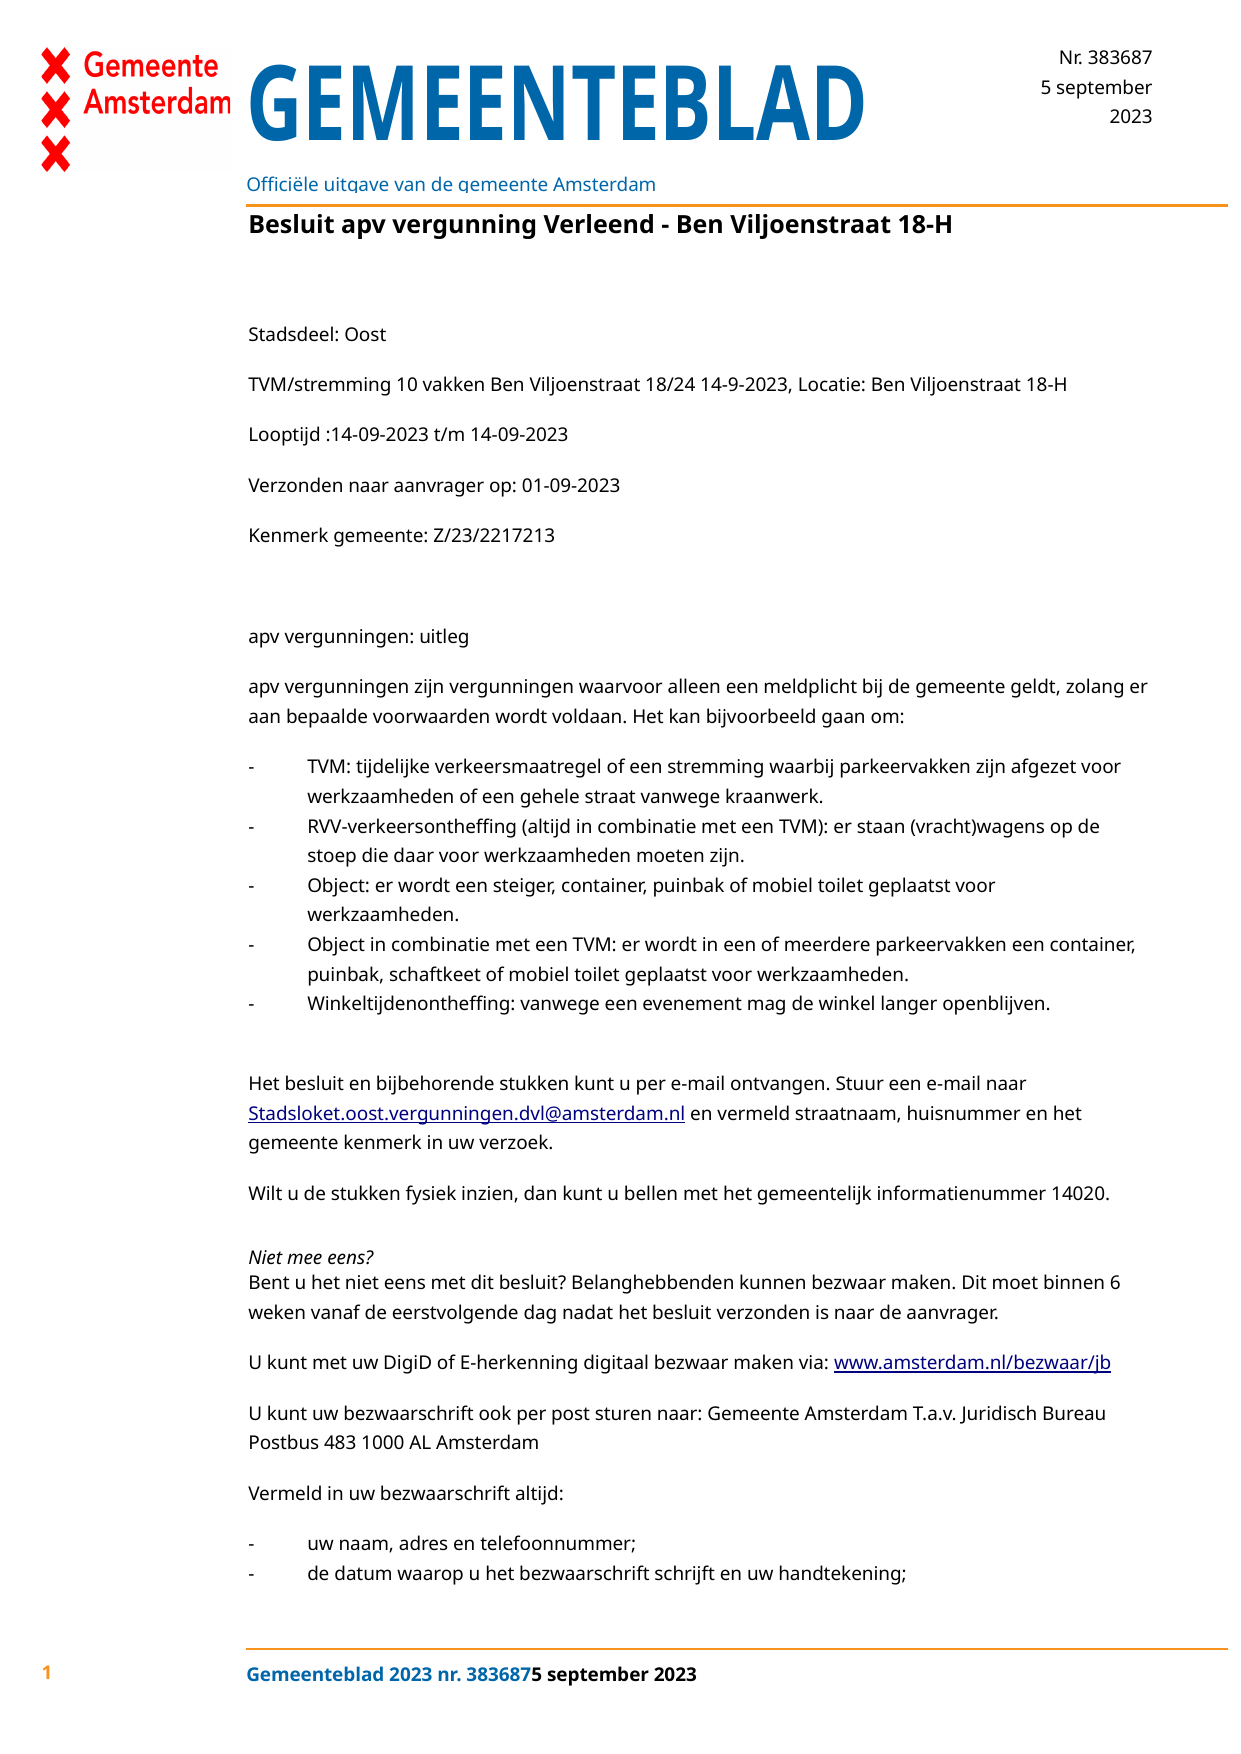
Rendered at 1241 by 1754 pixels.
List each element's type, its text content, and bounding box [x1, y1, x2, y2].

text Kenmerk gemeente: Z/23/2217213 [248, 522, 1152, 548]
text Looptijd :14-09-2023 t/m 14-09-2023 [248, 422, 1152, 447]
text apv vergunningen: uitleg [248, 623, 1152, 649]
list TVM: tijdelijke verkeersmaatregel of een stremming waarbij parkeervakken zijn afgezet voor werkzaamheden of een gehele straat vanwege kraanwerk. [248, 754, 1152, 809]
text Bent u het niet eens met dit besluit? Belanghebbenden kunnen bezwaar maken. Dit moet binnen 6 weken vanaf de eerstvolgende dag nadat het besluit verzonden is naar de aanvrager. [248, 1269, 1152, 1325]
text U kunt met uw DigiD of E-herkenning digitaal bezwaar maken via: www.amsterdam.nl/bezwaar/jb [248, 1349, 1152, 1375]
text Wilt u de stukken fysiek inzien, dan kunt u bellen met het gemeentelijk informatienummer 14020. [248, 1180, 1152, 1206]
list RVV-verkeersontheffing (altijd in combinatie met een TVM): er staan (vracht)wagens op de stoep die daar voor werkzaamheden moeten zijn. [248, 813, 1152, 868]
picture [41, 47, 231, 172]
text Verzonden naar aanvrager op: 01-09-2023 [248, 472, 1152, 498]
list uw naam, adres en telefoonnummer; [248, 1530, 1152, 1556]
text U kunt uw bezwaarschrift ook per post sturen naar: Gemeente Amsterdam T.a.v. Juridisch Bureau Postbus 483 1000 AL Amsterdam [248, 1400, 1152, 1455]
text Besluit apv vergunning Verleend - Ben Viljoenstraat 18-H [248, 207, 1152, 241]
text TVM/stremming 10 vakken Ben Viljoenstraat 18/24 14-9-2023, Locatie: Ben Viljoenstraat 18-H [248, 371, 1152, 397]
text Niet mee eens? [248, 1244, 1152, 1269]
list Object: er wordt een steiger, container, puinbak of mobiel toilet geplaatst voor werkzaamheden. [248, 872, 1152, 927]
list Object in combinatie met een TVM: er wordt in een of meerdere parkeervakken een container, puinbak, schaftkeet of mobiel toilet geplaatst voor werkzaamheden. [248, 931, 1152, 986]
text Vermeld in uw bezwaarschrift altijd: [248, 1480, 1152, 1506]
list de datum waarop u het bezwaarschrift schrijft en uw handtekening; [248, 1560, 1152, 1586]
text Het besluit en bijbehorende stukken kunt u per e-mail ontvangen. Stuur een e-mail naar Stadsloket.oost.vergunningen.dvl@amsterdam.nl en vermeld straatnaam, huisnummer en het gemeente kenmerk in uw verzoek. [248, 1070, 1152, 1155]
list Winkeltijdenontheffing: vanwege een evenement mag de winkel langer openblijven. [248, 990, 1152, 1016]
text Stadsdeel: Oost [248, 321, 1152, 346]
text apv vergunningen zijn vergunningen waarvoor alleen een meldplicht bij de gemeente geldt, zolang er aan bepaalde voorwaarden wordt voldaan. Het kan bijvoorbeeld gaan om: [248, 674, 1152, 729]
